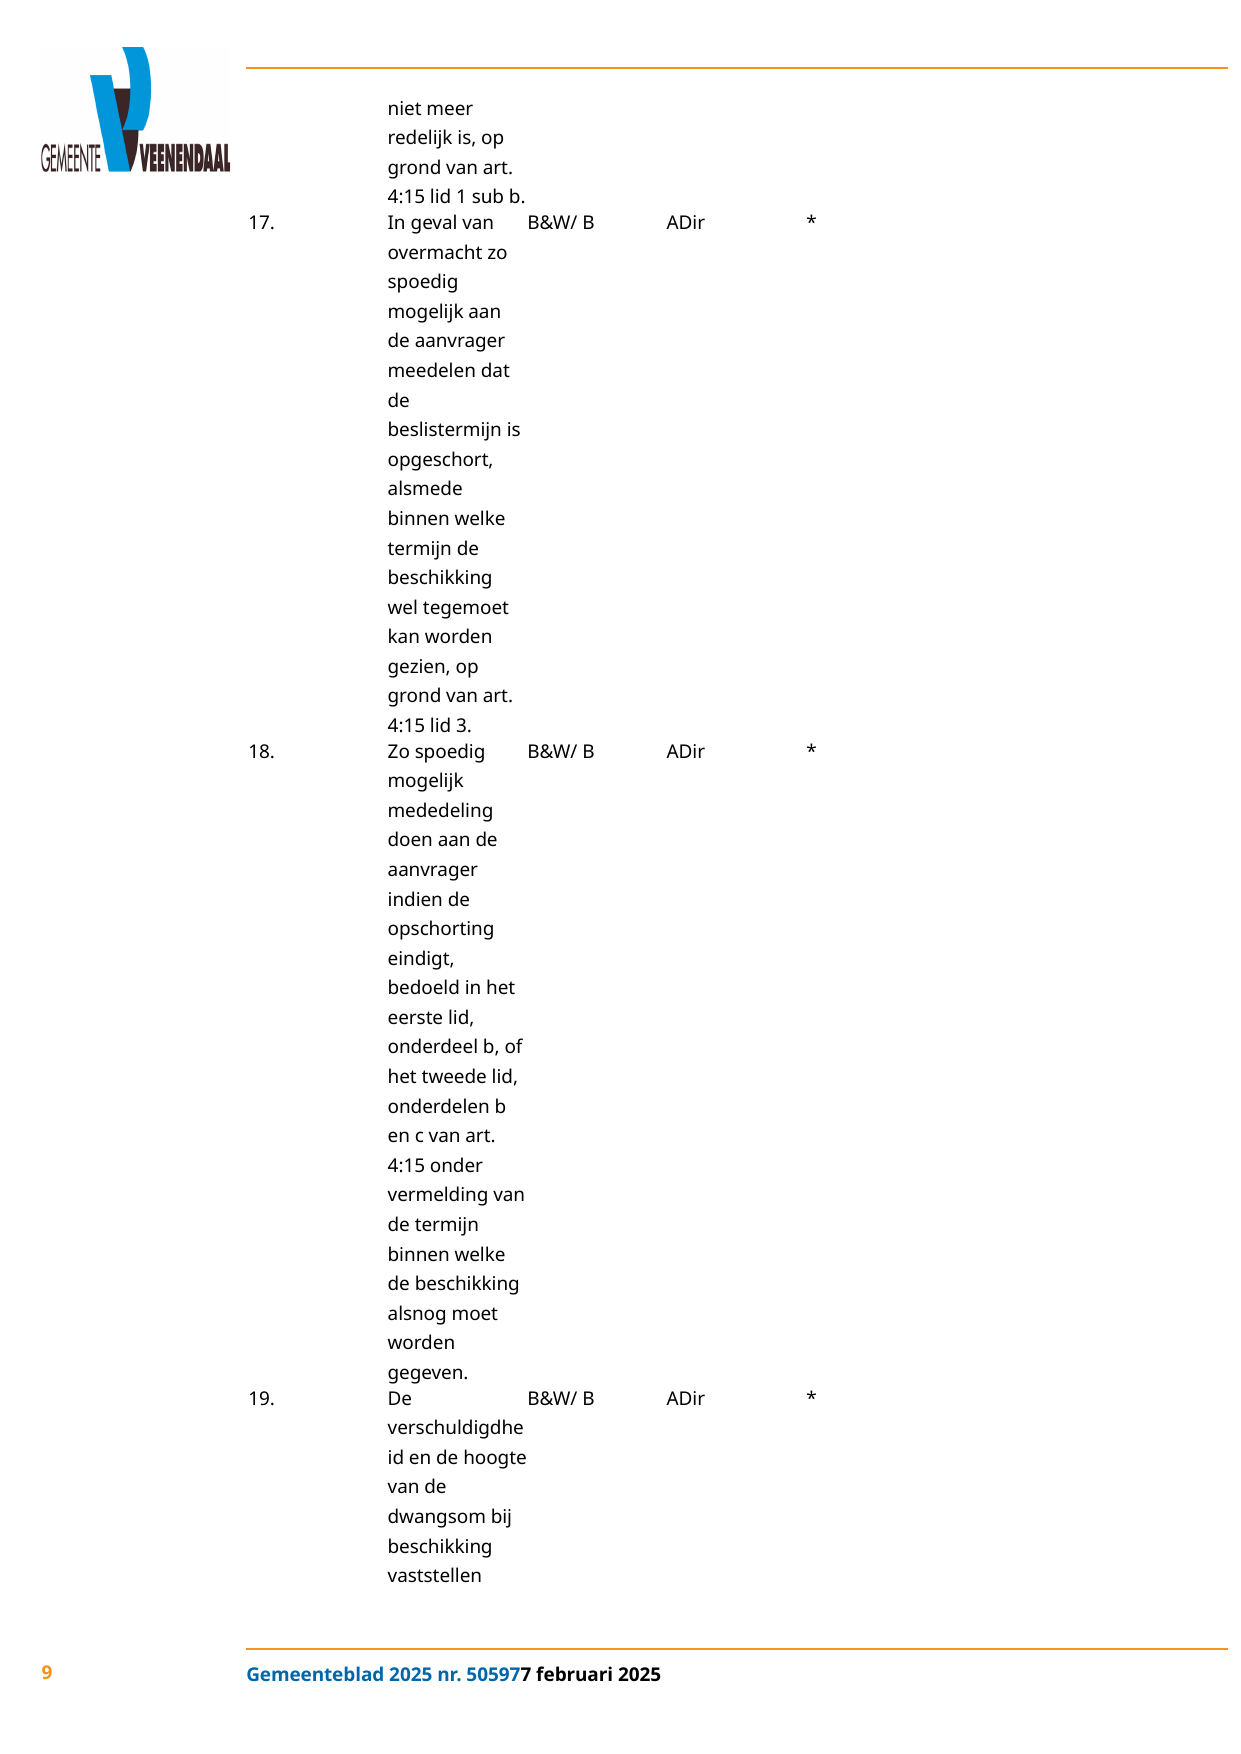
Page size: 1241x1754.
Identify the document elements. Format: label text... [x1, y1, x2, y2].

table_cell In geval van overmacht zo spoedig mogelijk aan de aanvrager meedelen dat de beslistermijn is opgeschort, alsmede binnen welke termijn de beschikking wel tegemoet kan worden gezien, op grond van art. 4:15 lid 3. [388, 209, 527, 738]
table_cell [527, 95, 666, 209]
table_cell [945, 95, 1152, 209]
table_cell * [806, 738, 945, 1385]
table_cell B&W/ B [527, 1385, 666, 1588]
table_cell B&W/ B [527, 738, 666, 1385]
table_cell [666, 95, 806, 209]
table_cell B&W/ B [527, 209, 666, 738]
picture [41, 47, 130, 172]
table_cell [945, 209, 1152, 738]
table_cell ADir [666, 738, 806, 1385]
table_cell Zo spoedig mogelijk mededeling doen aan de aanvrager indien de opschorting eindigt, bedoeld in het eerste lid, onderdeel b, of het tweede lid, onderdelen b en c van art. 4:15 onder vermelding van de termijn binnen welke de beschikking alsnog moet worden gegeven. [388, 738, 527, 1385]
table_cell [248, 738, 387, 1385]
table_cell [945, 738, 1152, 1385]
table_cell [248, 1385, 387, 1588]
table_cell ADir [666, 1385, 806, 1588]
table_cell [248, 95, 387, 209]
table_cell * [806, 1385, 945, 1588]
table_cell niet meer redelijk is, op grond van art. 4:15 lid 1 sub b. [388, 95, 527, 209]
table_cell * [806, 209, 945, 738]
picture [123, 47, 231, 172]
table_cell ADir [666, 209, 806, 738]
table_cell De verschuldigdheid en de hoogte van de dwangsom bij beschikking vaststellen [388, 1385, 527, 1588]
table_cell [806, 95, 945, 209]
table_cell [945, 1385, 1152, 1588]
table_cell [248, 209, 387, 738]
